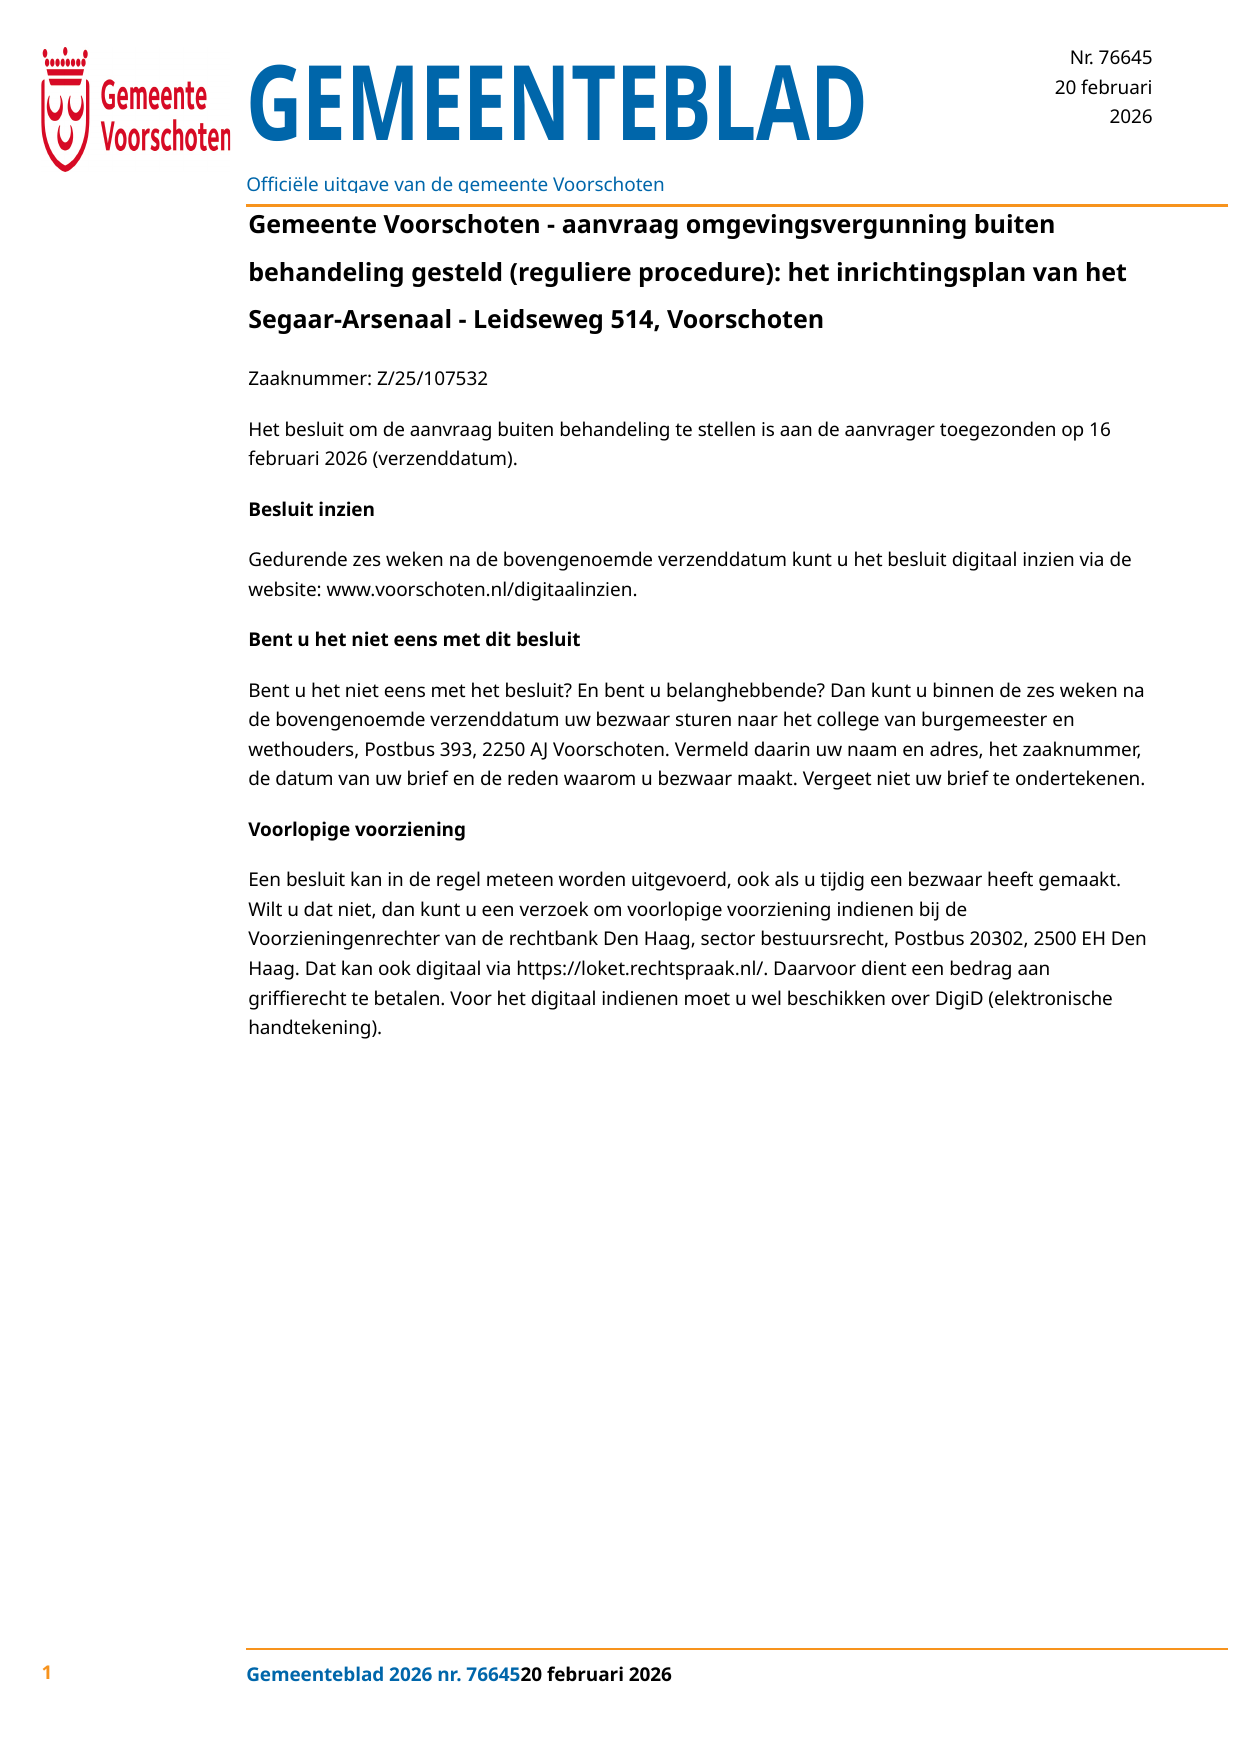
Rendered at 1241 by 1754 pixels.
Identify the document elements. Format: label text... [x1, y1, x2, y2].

text Zaaknummer: Z/25/107532 [248, 366, 1152, 391]
text Het besluit om de aanvraag buiten behandeling te stellen is aan de aanvrager toegezonden op 16 februari 2026 (verzenddatum). [248, 416, 1152, 471]
text Bent u het niet eens met het besluit? En bent u belanghebbende? Dan kunt u binnen de zes weken na de bovengenoemde verzenddatum uw bezwaar sturen naar het college van burgemeester en wethouders, Postbus 393, 2250 AJ Voorschoten. Vermeld daarin uw naam en adres, het zaaknummer, de datum van uw brief en de reden waarom u bezwaar maakt. Vergeet niet uw brief te ondertekenen. [248, 677, 1152, 791]
text Gemeente Voorschoten - aanvraag omgevingsvergunning buiten behandeling gesteld (reguliere procedure): het inrichtingsplan van het Segaar-Arsenaal - Leidseweg 514, Voorschoten [248, 207, 1152, 336]
text Bent u het niet eens met dit besluit [248, 626, 1152, 652]
text Voorlopige voorziening [248, 816, 1152, 842]
text Een besluit kan in de regel meteen worden uitgevoerd, ook als u tijdig een bezwaar heeft gemaakt. Wilt u dat niet, dan kunt u een verzoek om voorlopige voorziening indienen bij de Voorzieningenrechter van de rechtbank Den Haag, sector bestuursrecht, Postbus 20302, 2500 EH Den Haag. Dat kan ook digitaal via https://loket.rechtspraak.nl/. Daarvoor dient een bedrag aan griffierecht te betalen. Voor het digitaal indienen moet u wel beschikken over DigiD (elektronische handtekening). [248, 866, 1152, 1040]
text Besluit inzien [248, 496, 1152, 522]
picture [41, 47, 231, 172]
text Gedurende zes weken na de bovengenoemde verzenddatum kunt u het besluit digitaal inzien via de website: www.voorschoten.nl/digitaalinzien. [248, 546, 1152, 602]
